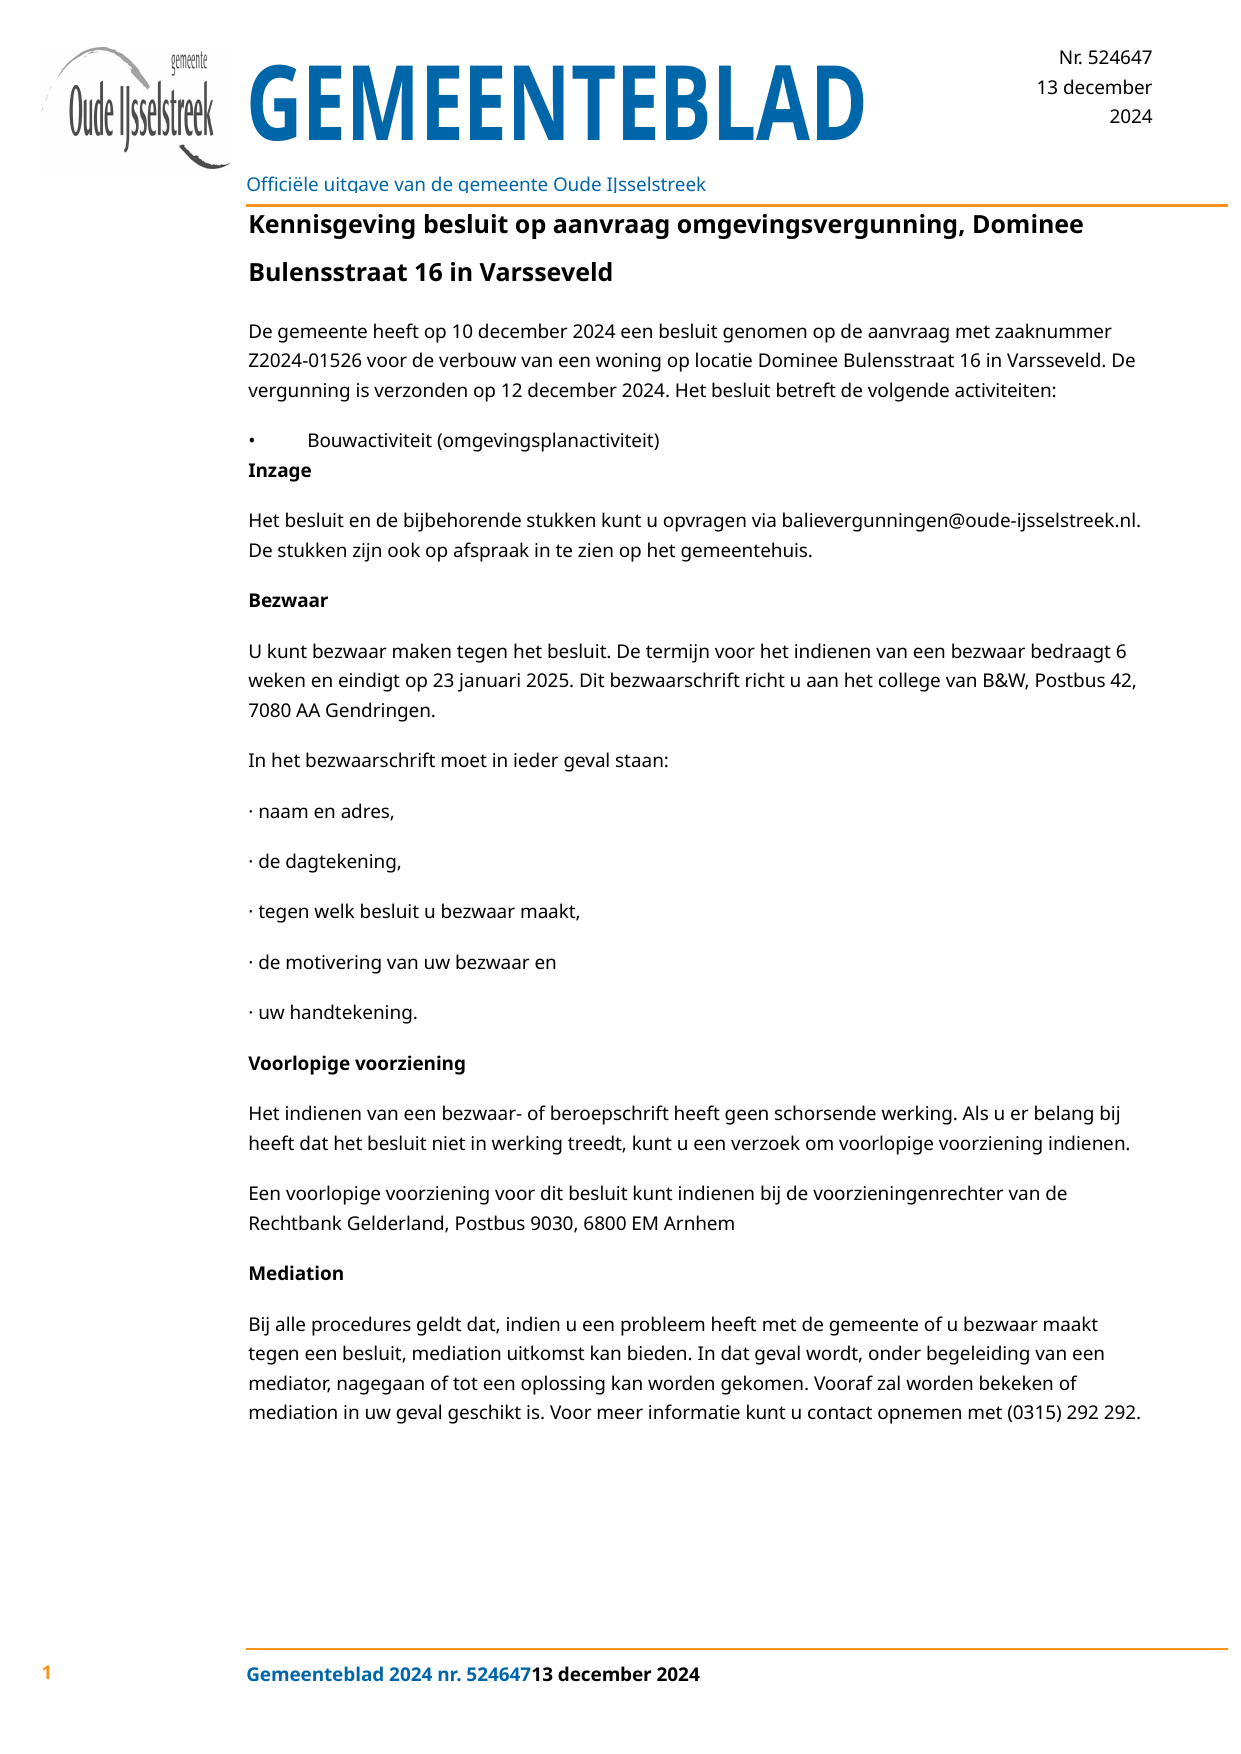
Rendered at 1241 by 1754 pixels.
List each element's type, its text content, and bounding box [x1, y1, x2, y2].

text · tegen welk besluit u bezwaar maakt, [248, 899, 1152, 924]
text · de motivering van uw bezwaar en [248, 949, 1152, 975]
text Bij alle procedures geldt dat, indien u een probleem heeft met de gemeente of u bezwaar maakt tegen een besluit, mediation uitkomst kan bieden. In dat geval wordt, onder begeleiding van een mediator, nagegaan of tot een oplossing kan worden gekomen. Vooraf zal worden bekeken of mediation in uw geval geschikt is. Voor meer informatie kunt u contact opnemen met (0315) 292 292. [248, 1311, 1152, 1425]
text Inzage [248, 457, 1152, 483]
text Een voorlopige voorziening voor dit besluit kunt indienen bij de voorzieningenrechter van de Rechtbank Gelderland, Postbus 9030, 6800 EM Arnhem [248, 1180, 1152, 1236]
text U kunt bezwaar maken tegen het besluit. De termijn voor het indienen van een bezwaar bedraagt 6 weken en eindigt op 23 januari 2025. Dit bezwaarschrift richt u aan het college van B&W, Postbus 42, 7080 AA Gendringen. [248, 638, 1152, 723]
text In het bezwaarschrift moet in ieder geval staan: [248, 747, 1152, 773]
text Voorlopige voorziening [248, 1050, 1152, 1076]
text Mediation [248, 1260, 1152, 1286]
picture [41, 47, 231, 172]
text Bezwaar [248, 587, 1152, 613]
text Het indienen van een bezwaar- of beroepschrift heeft geen schorsende werking. Als u er belang bij heeft dat het besluit niet in werking treedt, kunt u een verzoek om voorlopige voorziening indienen. [248, 1100, 1152, 1156]
text Kennisgeving besluit op aanvraag omgevingsvergunning, Dominee Bulensstraat 16 in Varsseveld [248, 207, 1152, 288]
text De gemeente heeft op 10 december 2024 een besluit genomen op de aanvraag met zaaknummer Z2024-01526 voor de verbouw van een woning op locatie Dominee Bulensstraat 16 in Varsseveld. De vergunning is verzonden op 12 december 2024. Het besluit betreft de volgende activiteiten: [248, 318, 1152, 403]
text Het besluit en de bijbehorende stukken kunt u opvragen via balievergunningen@oude-ijsselstreek.nl. De stukken zijn ook op afspraak in te zien op het gemeentehuis. [248, 507, 1152, 563]
text · de dagtekening, [248, 848, 1152, 874]
text · uw handtekening. [248, 999, 1152, 1025]
text · naam en adres, [248, 798, 1152, 824]
list Bouwactiviteit (omgevingsplanactiviteit) [248, 427, 1152, 453]
